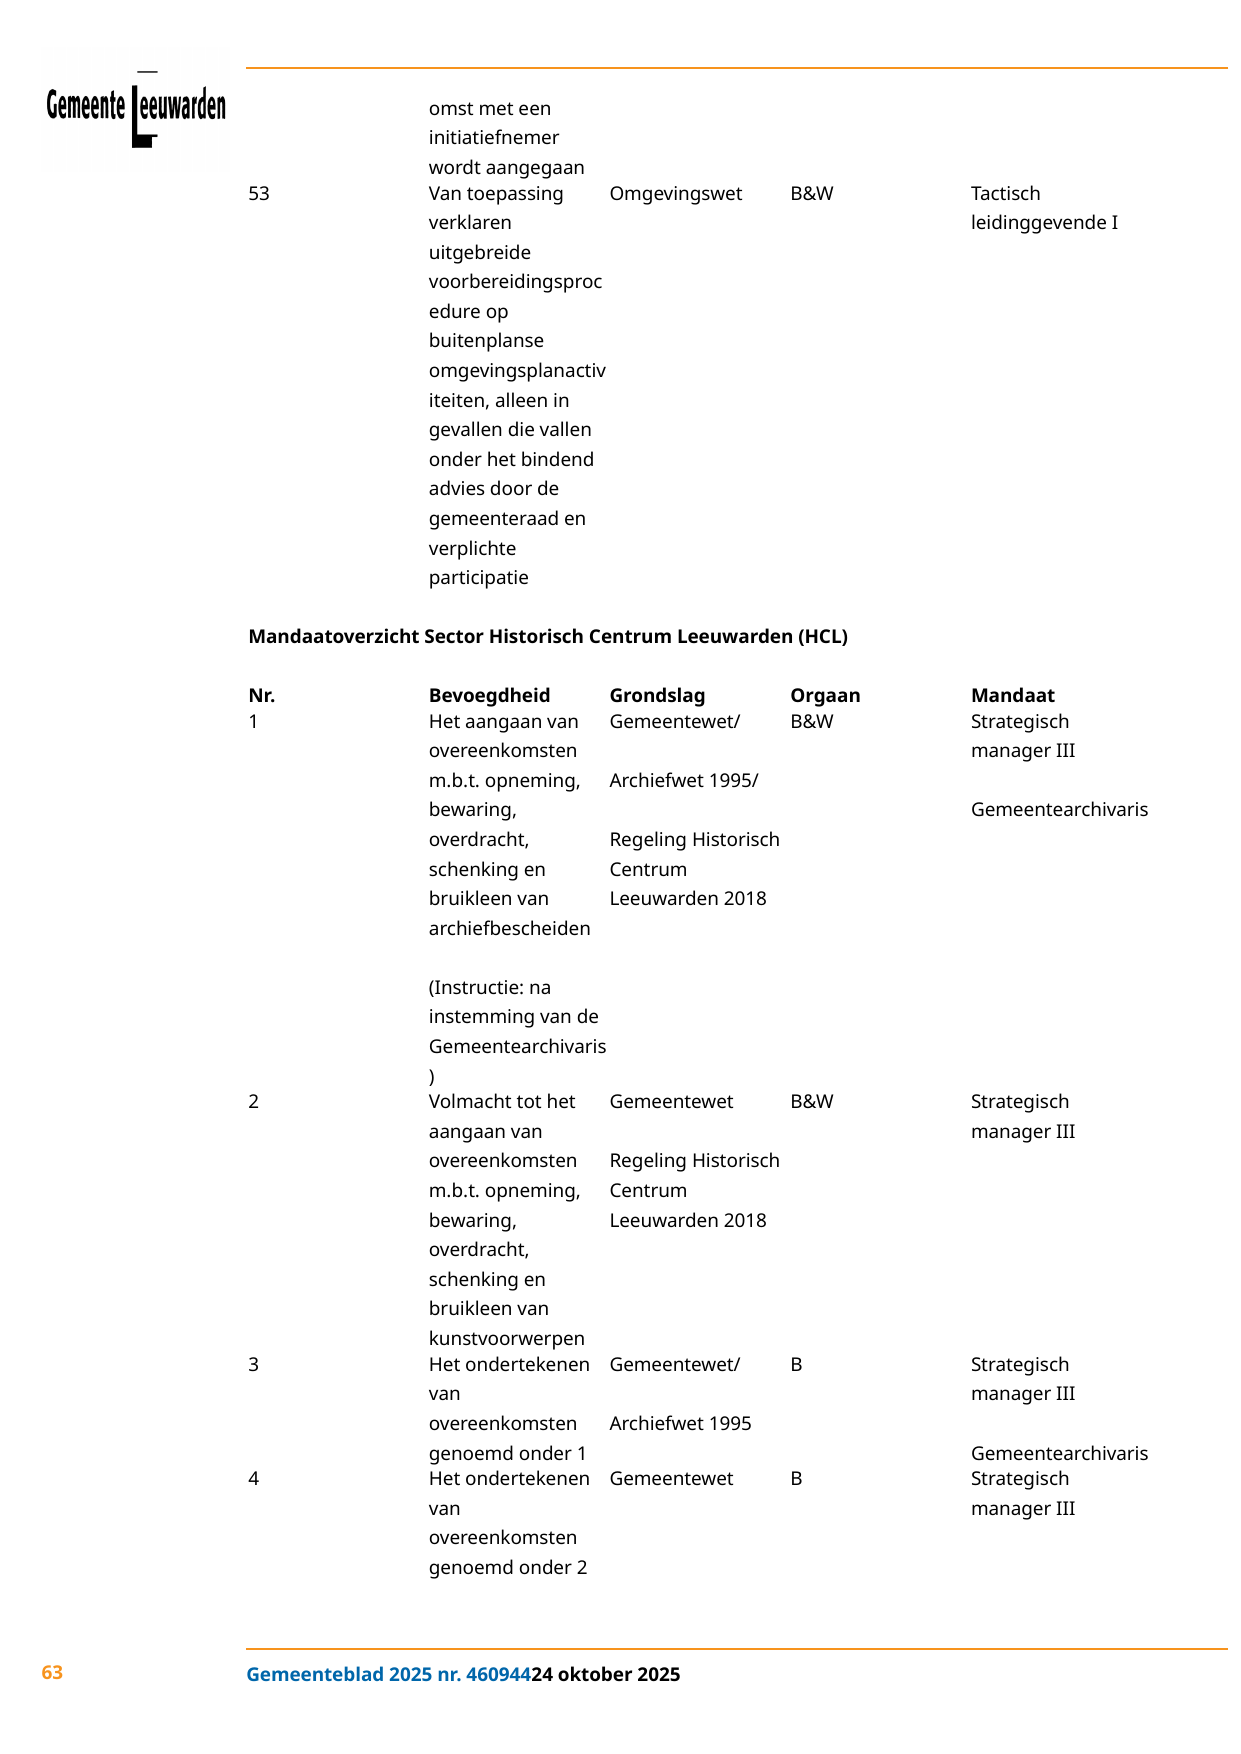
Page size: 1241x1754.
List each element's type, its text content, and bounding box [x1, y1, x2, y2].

table_cell 53 [248, 180, 429, 590]
table_cell Gemeentewet [609, 1465, 790, 1580]
table_cell Strategisch manager III Gemeentearchivaris [971, 708, 1152, 1088]
table_cell Tactisch leidinggevende I [971, 180, 1152, 590]
table_cell 1 [248, 708, 429, 1088]
table_cell B [790, 1351, 971, 1465]
table_header Mandaat [971, 682, 1152, 708]
table_cell omst met een initiatiefnemer wordt aangegaan [429, 95, 609, 180]
table_cell [248, 95, 429, 180]
text Mandaatoverzicht Sector Historisch Centrum Leeuwarden (HCL) [248, 623, 1152, 648]
table_cell Gemeentewet Regeling Historisch Centrum Leeuwarden 2018 [609, 1089, 790, 1351]
table_cell B&W [790, 180, 971, 590]
table_cell Het aangaan van overeenkomsten m.b.t. opneming, bewaring, overdracht, schenking en bruikleen van archiefbescheiden (Instructie: na instemming van de Gemeentearchivaris) [429, 708, 609, 1088]
table_cell B&W [790, 708, 971, 1088]
table_cell [971, 95, 1152, 180]
table_cell Strategisch manager III Gemeentearchivaris [971, 1351, 1152, 1465]
table_cell [609, 95, 790, 180]
picture [41, 47, 231, 172]
table_cell Gemeentewet/ Archiefwet 1995 [609, 1351, 790, 1465]
table_cell Strategisch manager III [971, 1089, 1152, 1351]
table_cell Strategisch manager III [971, 1465, 1152, 1580]
table_cell Gemeentewet/ Archiefwet 1995/ Regeling Historisch Centrum Leeuwarden 2018 [609, 708, 790, 1088]
table_cell Volmacht tot het aangaan van overeenkomsten m.b.t. opneming, bewaring, overdracht, schenking en bruikleen van kunstvoorwerpen [429, 1089, 609, 1351]
table_cell Omgevingswet [609, 180, 790, 590]
table_cell 2 [248, 1089, 429, 1351]
table_cell B [790, 1465, 971, 1580]
table_cell [790, 95, 971, 180]
table_header Orgaan [790, 682, 971, 708]
table_header Grondslag [609, 682, 790, 708]
table_cell Het ondertekenen van overeenkomsten genoemd onder 2 [429, 1465, 609, 1580]
table_cell B&W [790, 1089, 971, 1351]
table_cell Het ondertekenen van overeenkomsten genoemd onder 1 [429, 1351, 609, 1465]
table_cell 4 [248, 1465, 429, 1580]
table_header Bevoegdheid [429, 682, 609, 708]
table_cell 3 [248, 1351, 429, 1465]
table_cell Van toepassing verklaren uitgebreide voorbereidingsprocedure op buitenplanse omgevingsplanactiviteiten, alleen in gevallen die vallen onder het bindend advies door de gemeenteraad en verplichte participatie [429, 180, 609, 590]
table_header Nr. [248, 682, 429, 708]
